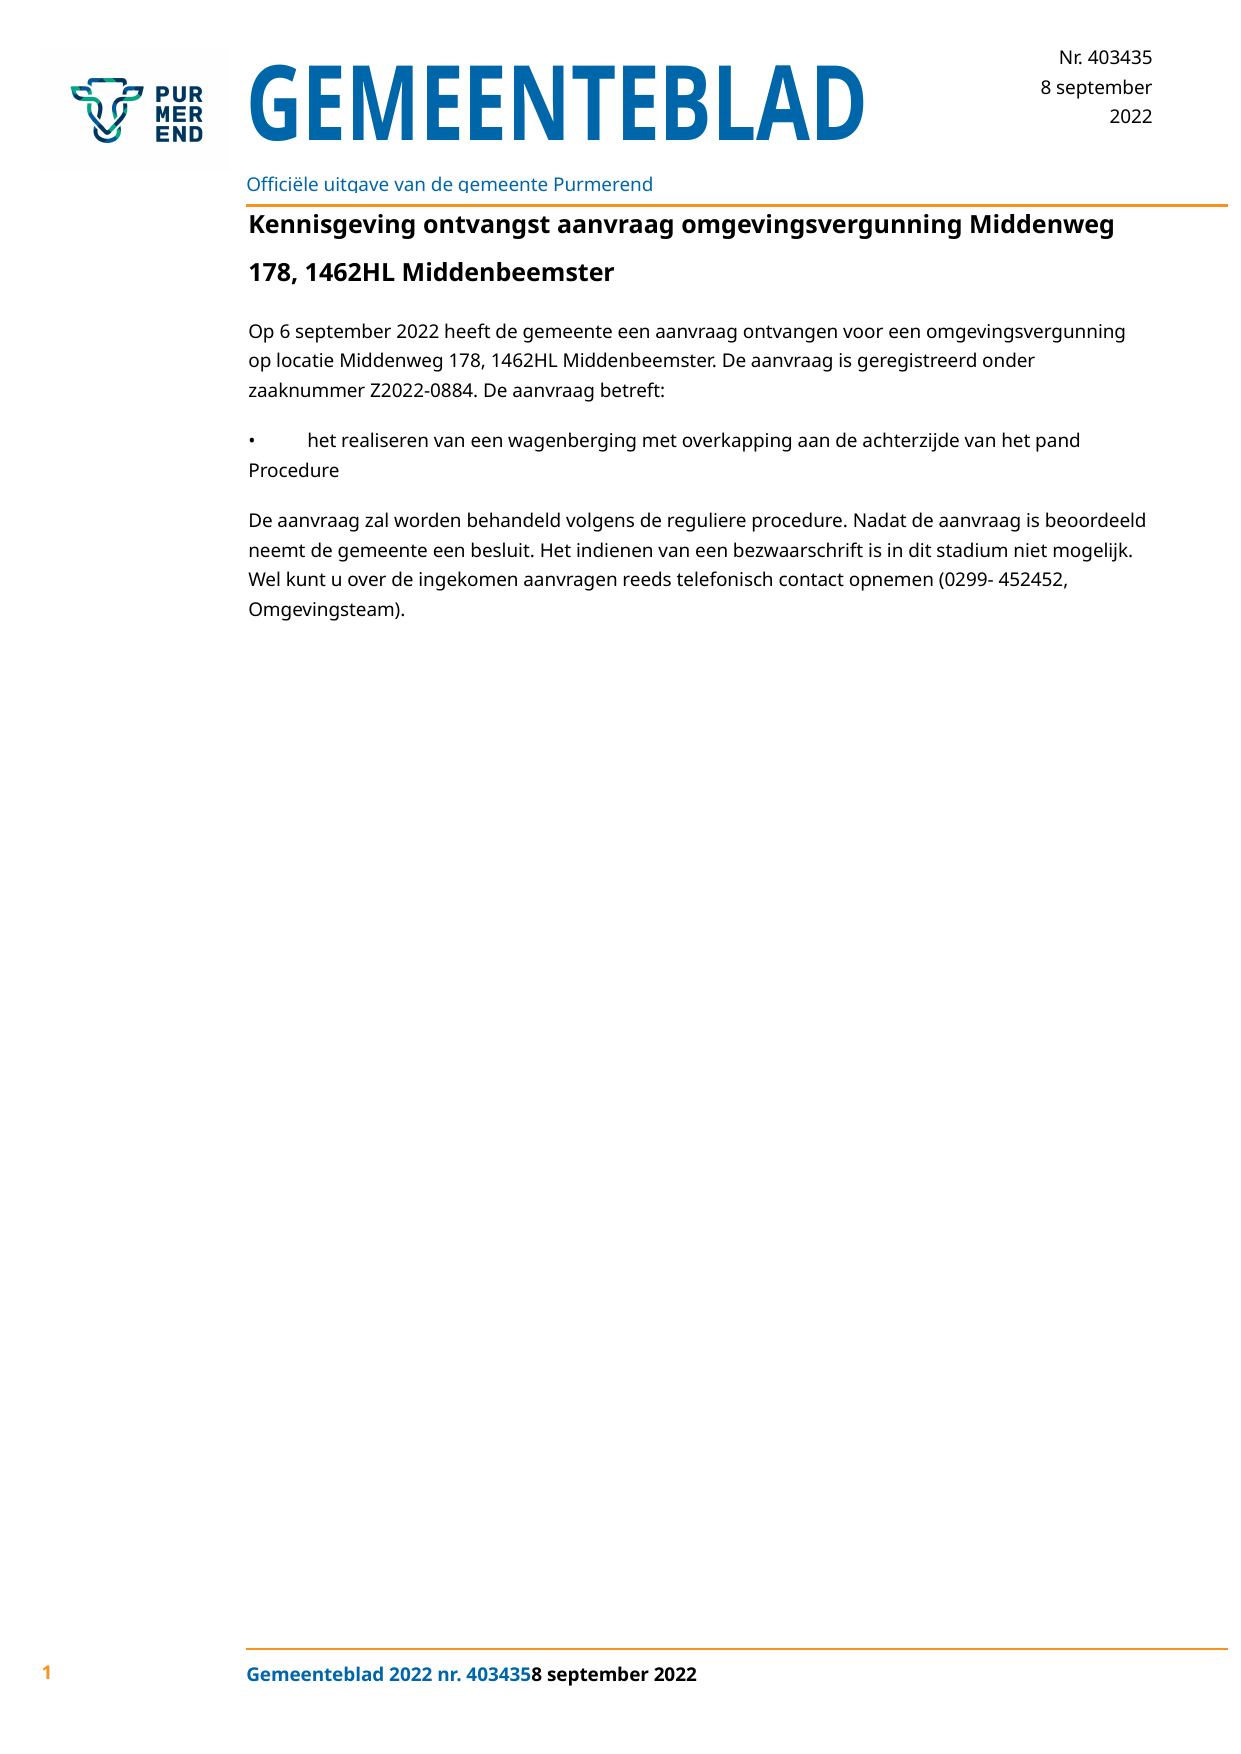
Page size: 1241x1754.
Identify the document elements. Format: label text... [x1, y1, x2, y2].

text Op 6 september 2022 heeft de gemeente een aanvraag ontvangen voor een omgevingsvergunning op locatie Middenweg 178, 1462HL Middenbeemster. De aanvraag is geregistreerd onder zaaknummer Z2022-0884. De aanvraag betreft: [248, 318, 1152, 403]
text Procedure [248, 457, 1152, 483]
picture [41, 47, 231, 172]
text Kennisgeving ontvangst aanvraag omgevingsvergunning Middenweg 178, 1462HL Middenbeemster [248, 207, 1152, 288]
text De aanvraag zal worden behandeld volgens de reguliere procedure. Nadat de aanvraag is beoordeeld neemt de gemeente een besluit. Het indienen van een bezwaarschrift is in dit stadium niet mogelijk. Wel kunt u over de ingekomen aanvragen reeds telefonisch contact opnemen (0299- 452452, Omgevingsteam). [248, 507, 1152, 622]
list het realiseren van een wagenberging met overkapping aan de achterzijde van het pand [248, 427, 1152, 453]
